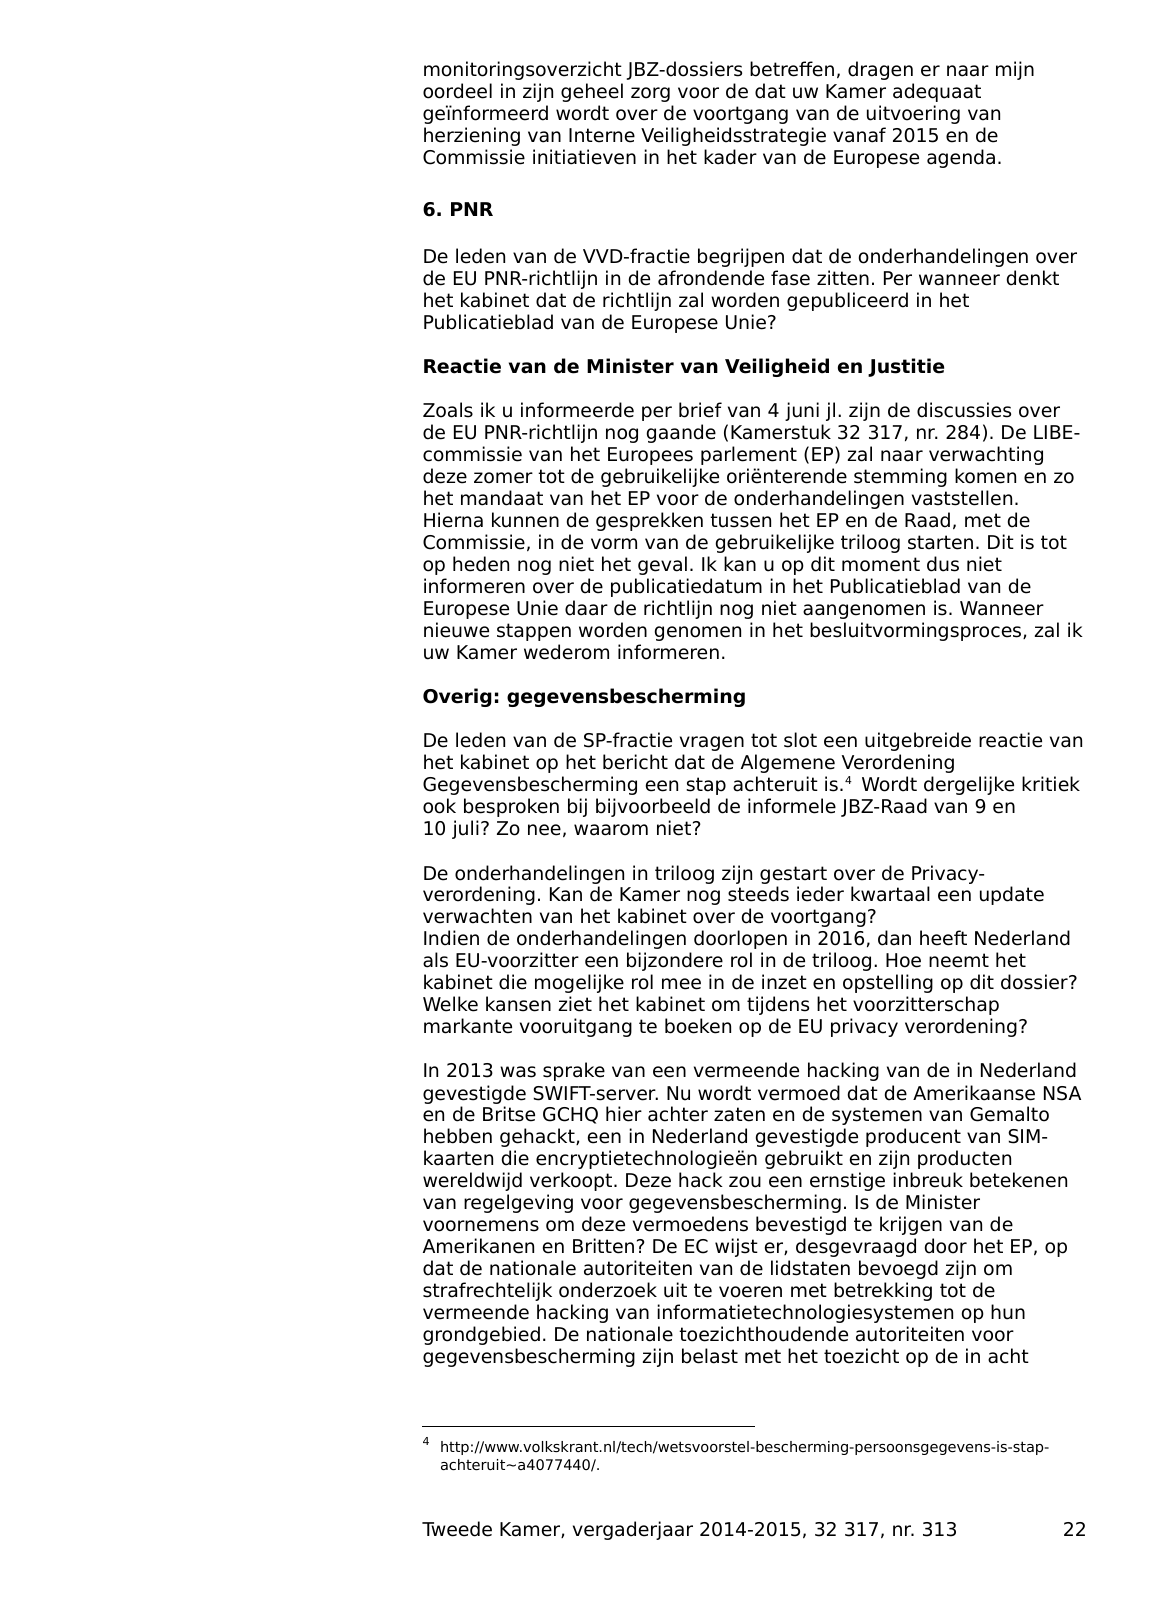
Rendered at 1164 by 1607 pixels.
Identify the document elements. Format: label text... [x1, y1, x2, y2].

text monitoringsoverzicht JBZ-dossiers betreffen, dragen er naar mijn oordeel in zijn geheel zorg voor de dat uw Kamer adequaat geïnformeerd wordt over de voortgang van de uitvoering van herziening van Interne Veiligheidsstrategie vanaf 2015 en de Commissie initiatieven in het kader van de Europese agenda. [422, 59, 1087, 169]
text De leden van de SP-fractie vragen tot slot een uitgebreide reactie van het kabinet op het bericht dat de Algemene Verordening Gegevensbescherming een stap achteruit is. Wordt dergelijke kritiek ook besproken bij bijvoorbeeld de informele JBZ-Raad van 9 en 10 juli? Zo nee, waarom niet? [422, 730, 1087, 840]
text De leden van de VVD-fractie begrijpen dat de onderhandelingen over de EU PNR-richtlijn in de afrondende fase zitten. Per wanneer denkt het kabinet dat de richtlijn zal worden gepubliceerd in het Publicatieblad van de Europese Unie? [422, 246, 1087, 334]
subtitle 6. PNR [422, 199, 1087, 221]
text http://www.volkskrant.nl/tech/wetsvoorstel-bescherming-persoonsgegevens-is-stap-achteruit~a4077440/. [422, 1435, 1087, 1474]
subtitle Overig: gegevensbescherming [422, 686, 1087, 708]
text De onderhandelingen in triloog zijn gestart over de Privacy-verordening. Kan de Kamer nog steeds ieder kwartaal een update verwachten van het kabinet over de voortgang? [422, 862, 1087, 928]
text Indien de onderhandelingen doorlopen in 2016, dan heeft Nederland als EU-voorzitter een bijzondere rol in de triloog. Hoe neemt het kabinet die mogelijke rol mee in de inzet en opstelling op dit dossier? Welke kansen ziet het kabinet om tijdens het voorzitterschap markante vooruitgang te boeken op de EU privacy verordening? [422, 928, 1087, 1038]
subtitle Reactie van de Minister van Veiligheid en Justitie [422, 356, 1087, 378]
text Zoals ik u informeerde per brief van 4 juni jl. zijn de discussies over de EU PNR-richtlijn nog gaande (Kamerstuk 32 317, nr. 284). De LIBE-commissie van het Europees parlement (EP) zal naar verwachting deze zomer tot de gebruikelijke oriënterende stemming komen en zo het mandaat van het EP voor de onderhandelingen vaststellen. Hierna kunnen de gesprekken tussen het EP en de Raad, met de Commissie, in de vorm van de gebruikelijke triloog starten. Dit is tot op heden nog niet het geval. Ik kan u op dit moment dus niet informeren over de publicatiedatum in het Publicatieblad van de Europese Unie daar de richtlijn nog niet aangenomen is. Wanneer nieuwe stappen worden genomen in het besluitvormingsproces, zal ik uw Kamer wederom informeren. [422, 400, 1087, 664]
text In 2013 was sprake van een vermeende hacking van de in Nederland gevestigde SWIFT-server. Nu wordt vermoed dat de Amerikaanse NSA en de Britse GCHQ hier achter zaten en de systemen van Gemalto hebben gehackt, een in Nederland gevestigde producent van SIM-kaarten die encryptietechnologieën gebruikt en zijn producten wereldwijd verkoopt. Deze hack zou een ernstige inbreuk betekenen van regelgeving voor gegevensbescherming. Is de Minister voornemens om deze vermoedens bevestigd te krijgen van de Amerikanen en Britten? De EC wijst er, desgevraagd door het EP, op dat de nationale autoriteiten van de lidstaten bevoegd zijn om strafrechtelijk onderzoek uit te voeren met betrekking tot de vermeende hacking van informatietechnologiesystemen op hun grondgebied. De nationale toezichthoudende autoriteiten voor gegevensbescherming zijn belast met het toezicht op de in acht [422, 1060, 1087, 1368]
